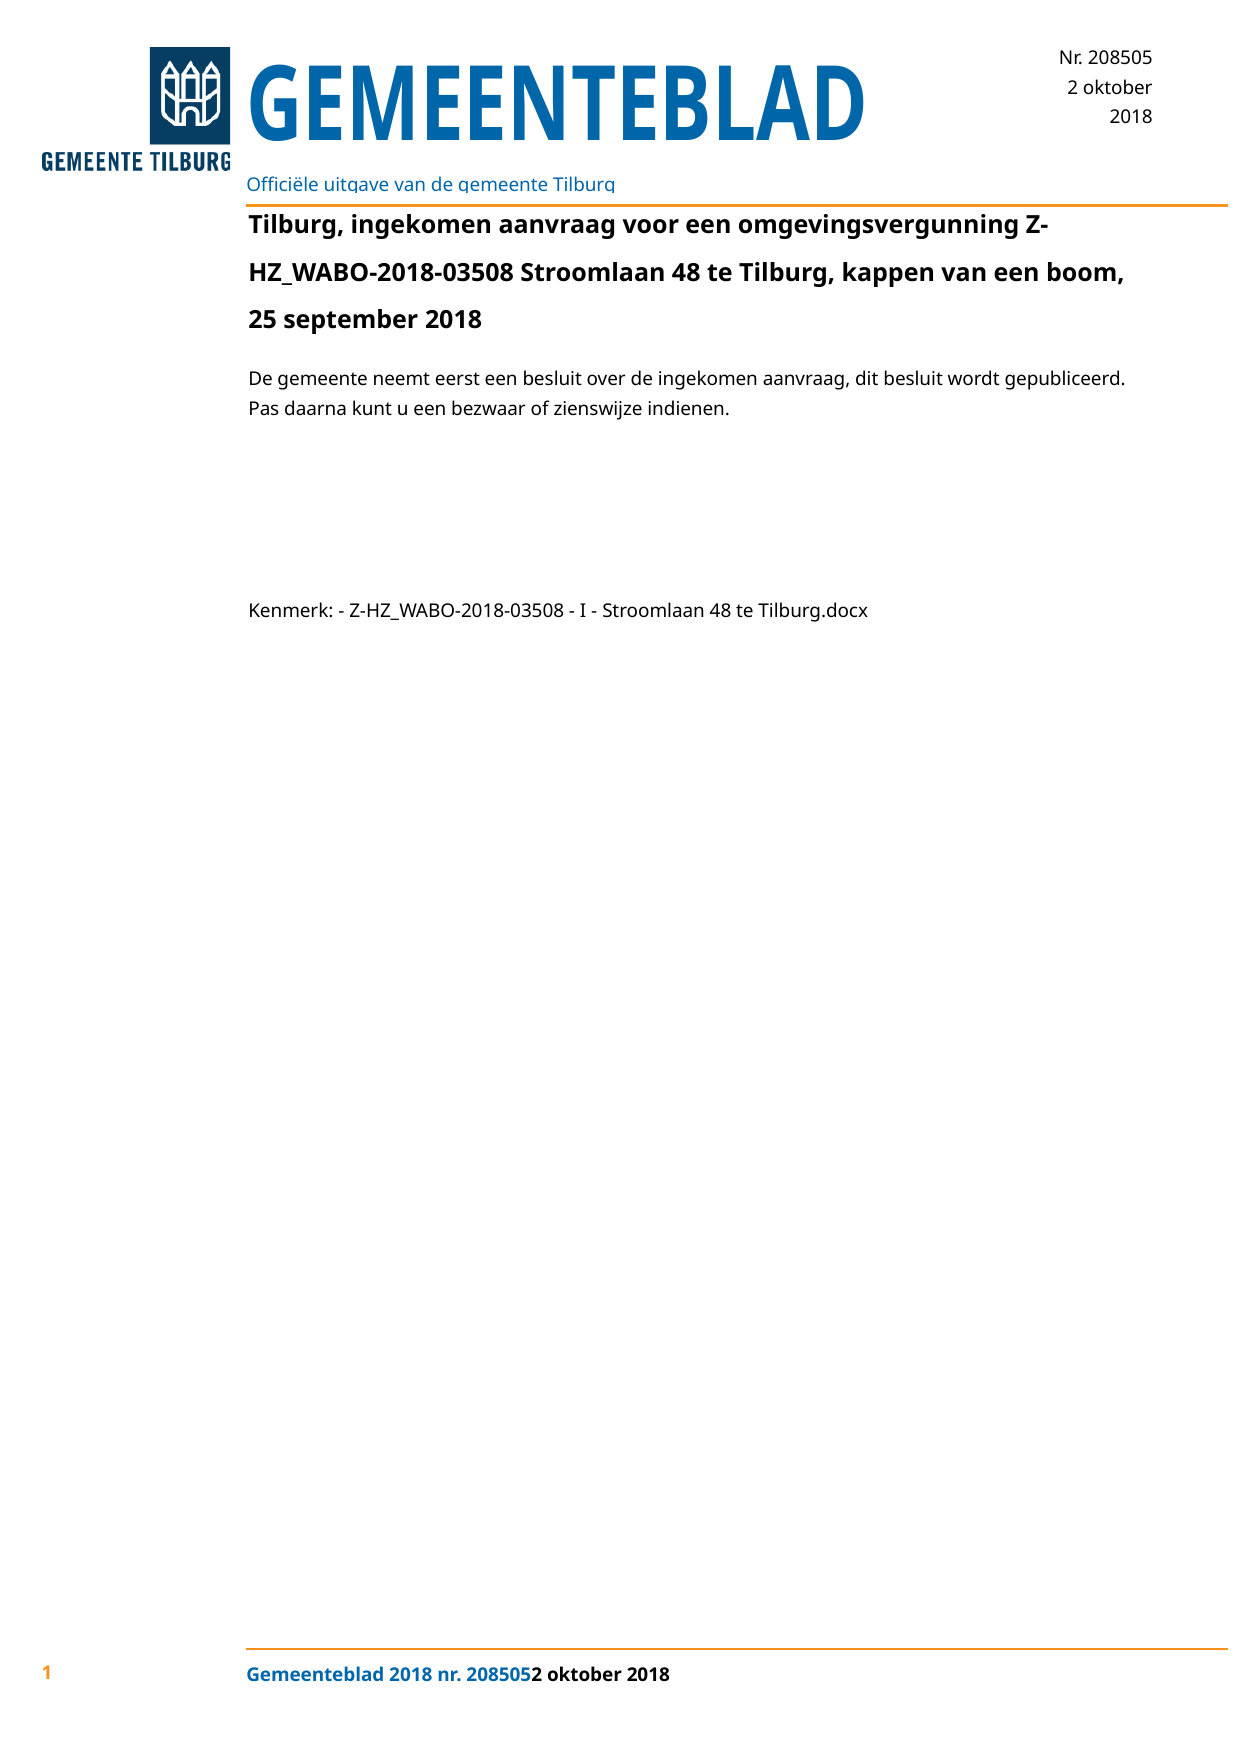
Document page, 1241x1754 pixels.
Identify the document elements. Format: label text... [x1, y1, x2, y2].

picture [41, 47, 231, 172]
text De gemeente neemt eerst een besluit over de ingekomen aanvraag, dit besluit wordt gepubliceerd. Pas daarna kunt u een bezwaar of zienswijze indienen. [248, 366, 1152, 421]
text Tilburg, ingekomen aanvraag voor een omgevingsvergunning Z-HZ_WABO-2018-03508 Stroomlaan 48 te Tilburg, kappen van een boom, 25 september 2018 [248, 207, 1152, 336]
text Kenmerk: - Z-HZ_WABO-2018-03508 - I - Stroomlaan 48 te Tilburg.docx [248, 597, 1152, 622]
